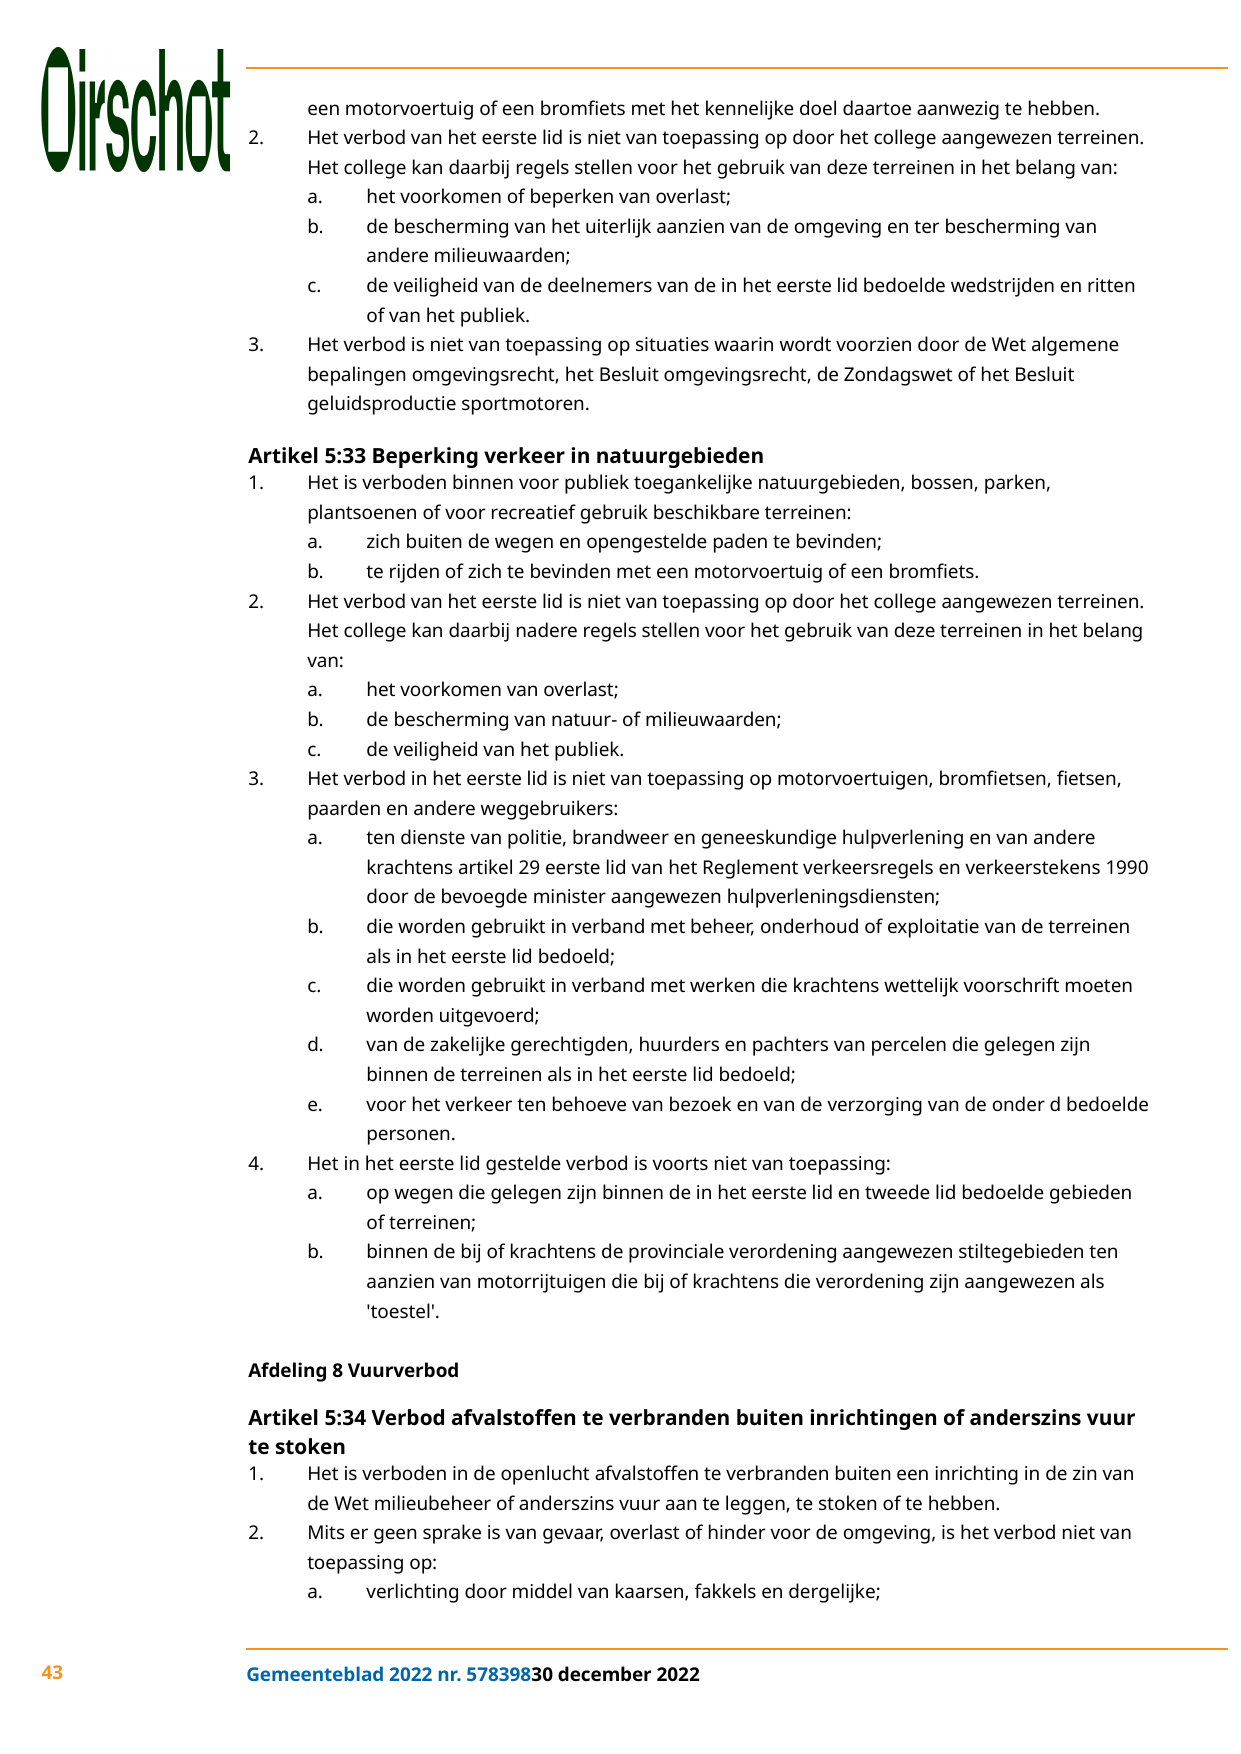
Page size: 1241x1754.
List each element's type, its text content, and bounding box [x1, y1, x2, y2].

list de veiligheid van de deelnemers van de in het eerste lid bedoelde wedstrijden en ritten of van het publiek. [307, 272, 1152, 328]
list voor het verkeer ten behoeve van bezoek en van de verzorging van de onder d bedoelde personen. [307, 1091, 1152, 1146]
picture [41, 47, 231, 172]
list Mits er geen sprake is van gevaar, overlast of hinder voor de omgeving, is het verbod niet van toepassing op: [248, 1519, 1152, 1575]
list de bescherming van natuur- of milieuwaarden; [307, 706, 1152, 732]
text Artikel 5:34 Verbod afvalstoffen te verbranden buiten inrichtingen of anderszins vuur te stoken [248, 1403, 1152, 1460]
list Het in het eerste lid gestelde verbod is voorts niet van toepassing: [248, 1150, 1152, 1176]
list het voorkomen of beperken van overlast; [307, 183, 1152, 209]
list die worden gebruikt in verband met werken die krachtens wettelijk voorschrift moeten worden uitgevoerd; [307, 972, 1152, 1028]
list Het verbod van het eerste lid is niet van toepassing op door het college aangewezen terreinen. Het college kan daarbij nadere regels stellen voor het gebruik van deze terreinen in het belang van: [248, 588, 1152, 673]
list op wegen die gelegen zijn binnen de in het eerste lid en tweede lid bedoelde gebieden of terreinen; [307, 1179, 1152, 1235]
list Het is verboden in de openlucht afvalstoffen te verbranden buiten een inrichting in de zin van de Wet milieubeheer of anderszins vuur aan te leggen, te stoken of te hebben. [248, 1460, 1152, 1516]
list Het verbod is niet van toepassing op situaties waarin wordt voorzien door de Wet algemene bepalingen omgevingsrecht, het Besluit omgevingsrecht, de Zondagswet of het Besluit geluidsproductie sportmotoren. [248, 331, 1152, 416]
text Afdeling 8 Vuurverbod [248, 1357, 1152, 1383]
list ten dienste van politie, brandweer en geneeskundige hulpverlening en van andere krachtens artikel 29 eerste lid van het Reglement verkeersregels en verkeerstekens 1990 door de bevoegde minister aangewezen hulpverleningsdiensten; [307, 824, 1152, 909]
list Het verbod in het eerste lid is niet van toepassing op motorvoertuigen, bromfietsen, fietsen, paarden en andere weggebruikers: [248, 765, 1152, 821]
list de bescherming van het uiterlijk aanzien van de omgeving en ter bescherming van andere milieuwaarden; [307, 213, 1152, 268]
text Artikel 5:33 Beperking verkeer in natuurgebieden [248, 441, 1152, 469]
list Het verbod van het eerste lid is niet van toepassing op door het college aangewezen terreinen. Het college kan daarbij regels stellen voor het gebruik van deze terreinen in het belang van: [248, 124, 1152, 180]
list zich buiten de wegen en opengestelde paden te bevinden; [307, 529, 1152, 554]
list verlichting door middel van kaarsen, fakkels en dergelijke; [307, 1579, 1152, 1604]
list van de zakelijke gerechtigden, huurders en pachters van percelen die gelegen zijn binnen de terreinen als in het eerste lid bedoeld; [307, 1032, 1152, 1087]
list de veiligheid van het publiek. [307, 736, 1152, 761]
list die worden gebruikt in verband met beheer, onderhoud of exploitatie van de terreinen als in het eerste lid bedoeld; [307, 913, 1152, 968]
list binnen de bij of krachtens de provinciale verordening aangewezen stiltegebieden ten aanzien van motorrijtuigen die bij of krachtens die verordening zijn aangewezen als 'toestel'. [307, 1239, 1152, 1323]
list het voorkomen van overlast; [307, 677, 1152, 702]
list te rijden of zich te bevinden met een motorvoertuig of een bromfiets. [307, 558, 1152, 584]
list een motorvoertuig of een bromfiets met het kennelijke doel daartoe aanwezig te hebben. [248, 95, 1152, 121]
list Het is verboden binnen voor publiek toegankelijke natuurgebieden, bossen, parken, plantsoenen of voor recreatief gebruik beschikbare terreinen: [248, 469, 1152, 525]
